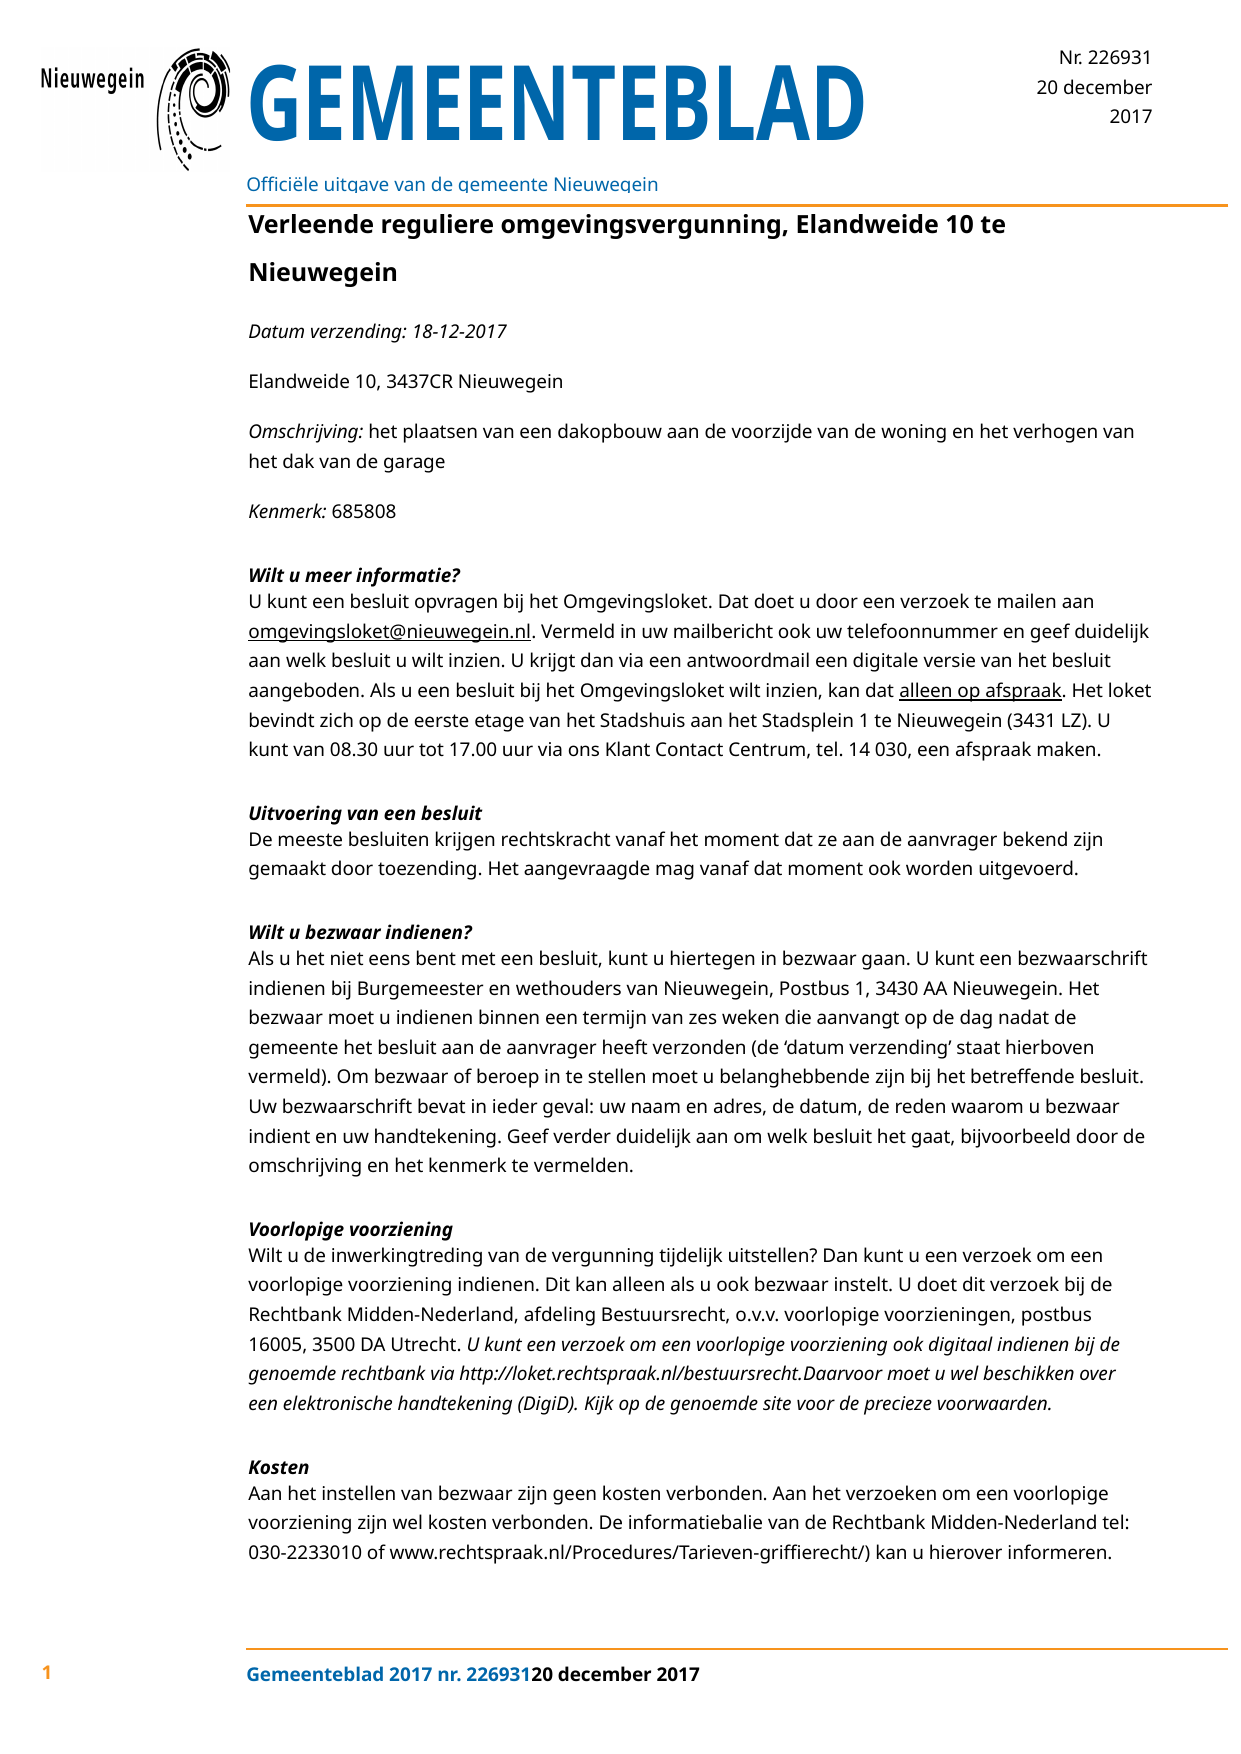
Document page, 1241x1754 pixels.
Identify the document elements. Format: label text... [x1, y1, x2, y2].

text Als u het niet eens bent met een besluit, kunt u hiertegen in bezwaar gaan. U kunt een bezwaarschrift indienen bij Burgemeester en wethouders van Nieuwegein, Postbus 1, 3430 AA Nieuwegein. Het bezwaar moet u indienen binnen een termijn van zes weken die aanvangt op de dag nadat de gemeente het besluit aan de aanvrager heeft verzonden (de ‘datum verzending’ staat hierboven vermeld). Om bezwaar of beroep in te stellen moet u belanghebbende zijn bij het betreffende besluit. Uw bezwaarschrift bevat in ieder geval: uw naam en adres, de datum, de reden waarom u bezwaar indient en uw handtekening. Geef verder duidelijk aan om welk besluit het gaat, bijvoorbeeld door de omschrijving en het kenmerk te vermelden. [248, 945, 1152, 1178]
text Omschrijving: het plaatsen van een dakopbouw aan de voorzijde van de woning en het verhogen van het dak van de garage [248, 419, 1152, 474]
text Elandweide 10, 3437CR Nieuwegein [248, 368, 1152, 394]
picture [41, 47, 231, 172]
text Voorlopige voorziening [248, 1216, 1152, 1242]
text Uitvoering van een besluit [248, 800, 1152, 826]
text Wilt u meer informatie? [248, 563, 1152, 588]
text U kunt een besluit opvragen bij het Omgevingsloket. Dat doet u door een verzoek te mailen aan omgevingsloket@nieuwegein.nl. Vermeld in uw mailbericht ook uw telefoonnummer en geef duidelijk aan welk besluit u wilt inzien. U krijgt dan via een antwoordmail een digitale versie van het besluit aangeboden. Als u een besluit bij het Omgevingsloket wilt inzien, kan dat alleen op afspraak. Het loket bevindt zich op de eerste etage van het Stadshuis aan het Stadsplein 1 te Nieuwegein (3431 LZ). U kunt van 08.30 uur tot 17.00 uur via ons Klant Contact Centrum, tel. 14 030, een afspraak maken. [248, 588, 1152, 762]
text Aan het instellen van bezwaar zijn geen kosten verbonden. Aan het verzoeken om een voorlopige voorziening zijn wel kosten verbonden. De informatiebalie van de Rechtbank Midden-Nederland tel: 030-2233010 of www.rechtspraak.nl/Procedures/Tarieven-griffierecht/) kan u hierover informeren. [248, 1480, 1152, 1564]
text Kenmerk: 685808 [248, 499, 1152, 524]
text Wilt u bezwaar indienen? [248, 919, 1152, 945]
text De meeste besluiten krijgen rechtskracht vanaf het moment dat ze aan de aanvrager bekend zijn gemaakt door toezending. Het aangevraagde mag vanaf dat moment ook worden uitgevoerd. [248, 826, 1152, 881]
text Datum verzending: 18-12-2017 [248, 318, 1152, 344]
text Kosten [248, 1454, 1152, 1480]
text Wilt u de inwerkingtreding van de vergunning tijdelijk uitstellen? Dan kunt u een verzoek om een voorlopige voorziening indienen. Dit kan alleen als u ook bezwaar instelt. U doet dit verzoek bij de Rechtbank Midden-Nederland, afdeling Bestuursrecht, o.v.v. voorlopige voorzieningen, postbus 16005, 3500 DA Utrecht. U kunt een verzoek om een voorlopige voorziening ook digitaal indienen bij de genoemde rechtbank via http://loket.rechtspraak.nl/bestuursrecht.Daarvoor moet u wel beschikken over een elektronische handtekening (DigiD). Kijk op de genoemde site voor de precieze voorwaarden. [248, 1242, 1152, 1416]
text Verleende reguliere omgevingsvergunning, Elandweide 10 te Nieuwegein [248, 207, 1152, 288]
